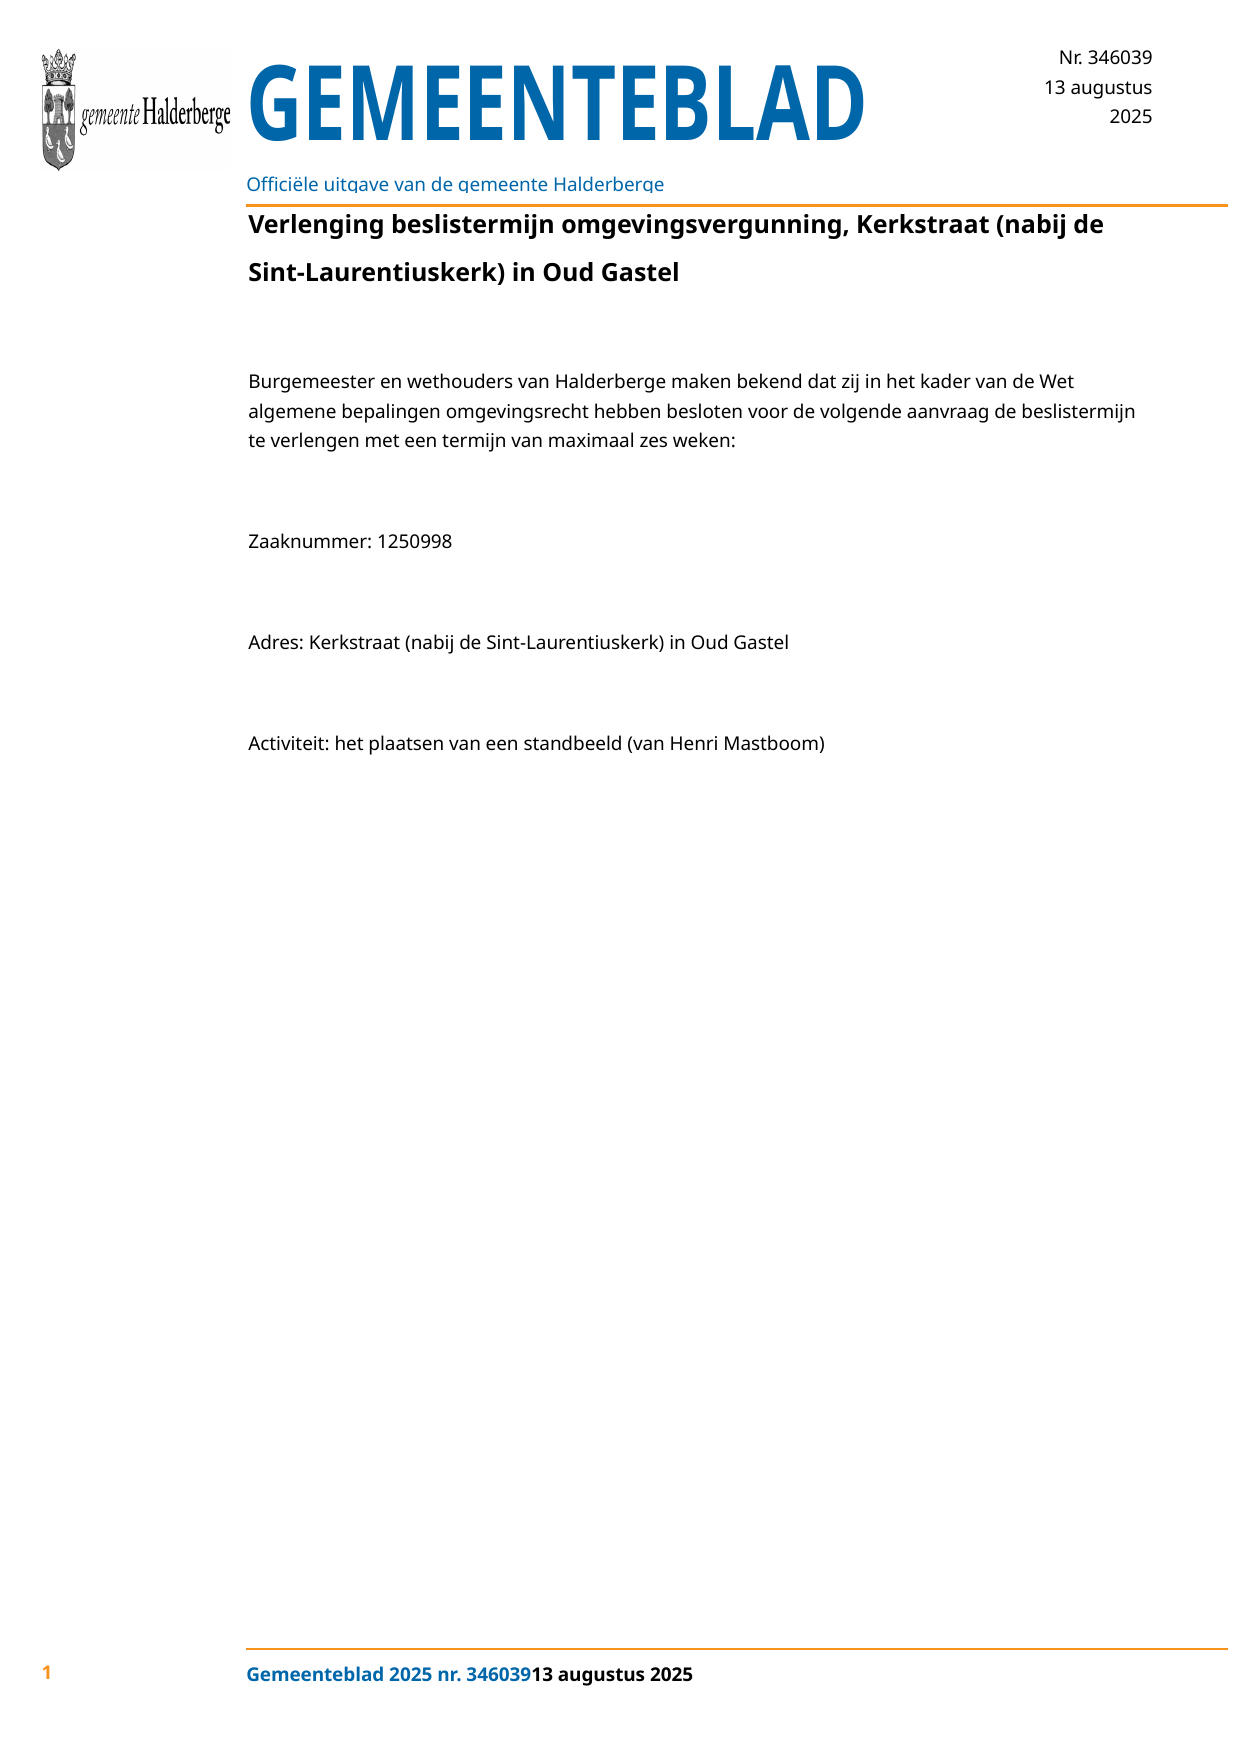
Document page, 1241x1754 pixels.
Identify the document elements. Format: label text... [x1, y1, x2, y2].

text Zaaknummer: 1250998 [248, 528, 1152, 554]
text Activiteit: het plaatsen van een standbeeld (van Henri Mastboom) [248, 730, 1152, 756]
text Burgemeester en wethouders van Halderberge maken bekend dat zij in het kader van de Wet algemene bepalingen omgevingsrecht hebben besloten voor de volgende aanvraag de beslistermijn te verlengen met een termijn van maximaal zes weken: [248, 368, 1152, 453]
text Adres: Kerkstraat (nabij de Sint-Laurentiuskerk) in Oud Gastel [248, 629, 1152, 655]
text Verlenging beslistermijn omgevingsvergunning, Kerkstraat (nabij de Sint-Laurentiuskerk) in Oud Gastel [248, 207, 1152, 288]
picture [41, 47, 231, 172]
